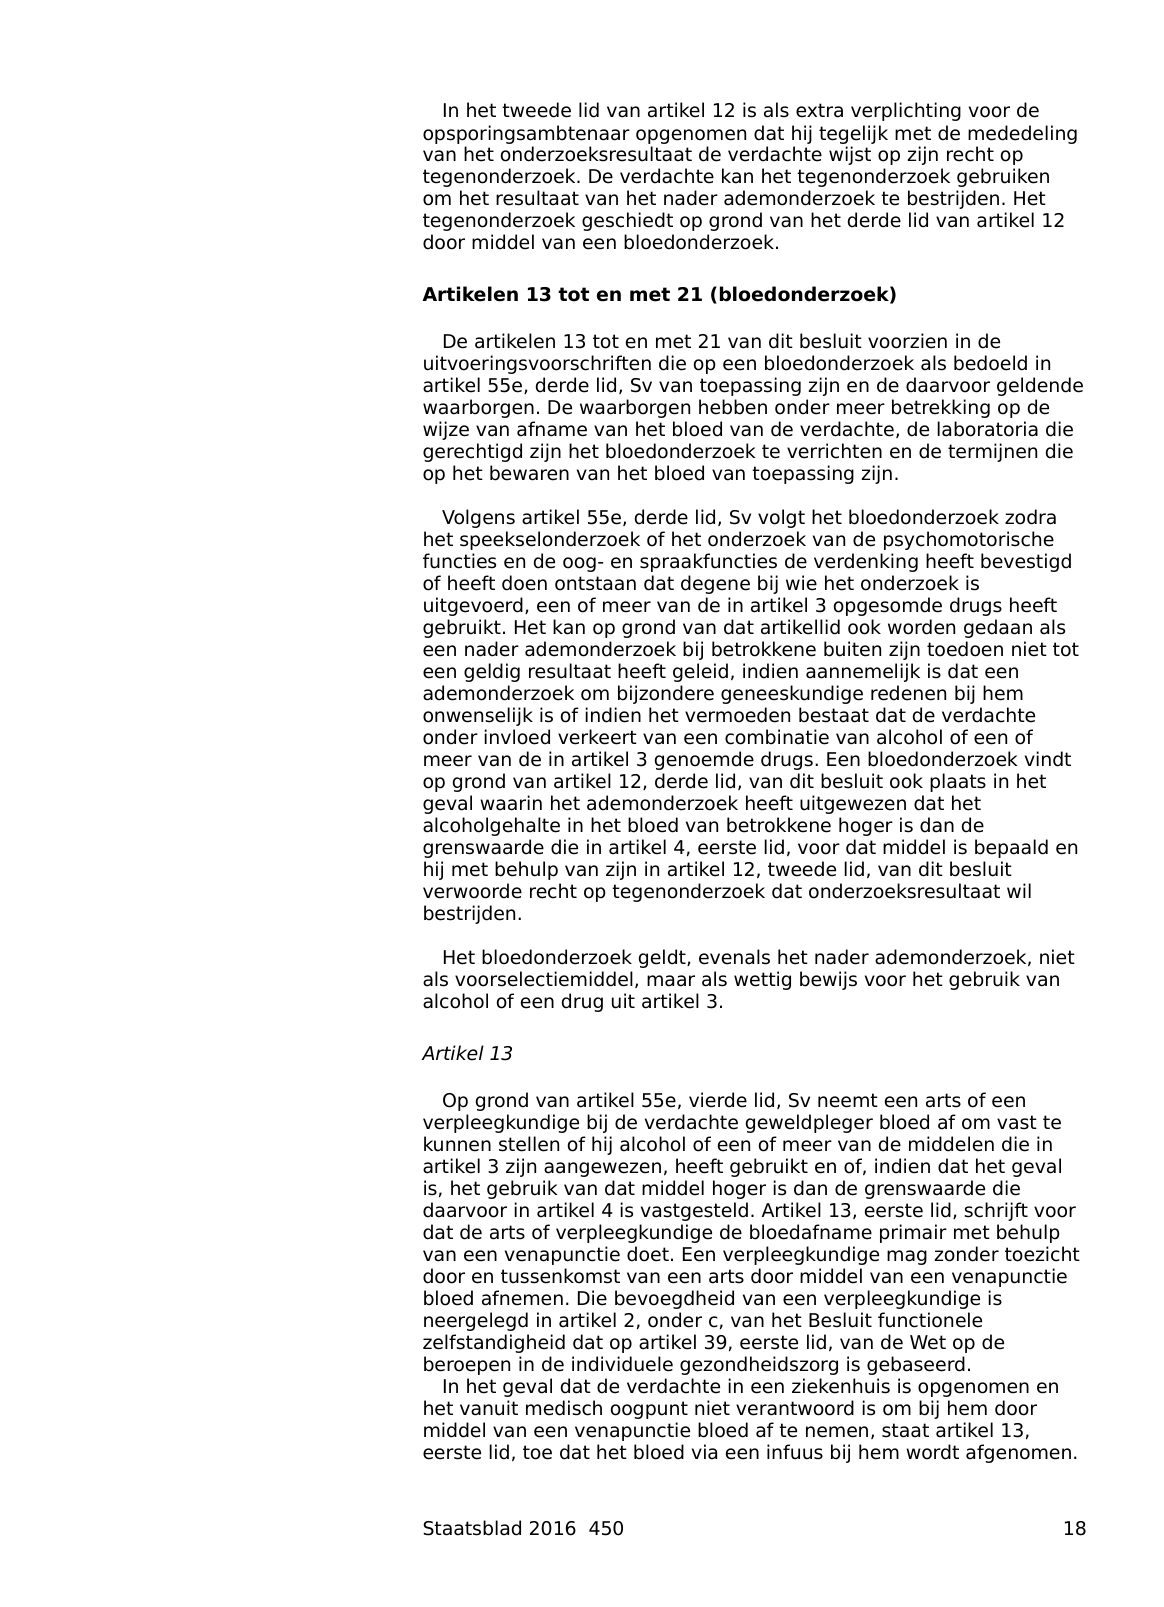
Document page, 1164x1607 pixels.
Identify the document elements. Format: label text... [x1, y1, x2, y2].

text In het tweede lid van artikel 12 is als extra verplichting voor de opsporingsambtenaar opgenomen dat hij tegelijk met de mededeling van het onderzoeksresultaat de verdachte wijst op zijn recht op tegenonderzoek. De verdachte kan het tegenonderzoek gebruiken om het resultaat van het nader ademonderzoek te bestrijden. Het tegenonderzoek geschiedt op grond van het derde lid van artikel 12 door middel van een bloedonderzoek. [422, 100, 1087, 254]
text Op grond van artikel 55e, vierde lid, Sv neemt een arts of een verpleegkundige bij de verdachte geweldpleger bloed af om vast te kunnen stellen of hij alcohol of een of meer van de middelen die in artikel 3 zijn aangewezen, heeft gebruikt en of, indien dat het geval is, het gebruik van dat middel hoger is dan de grenswaarde die daarvoor in artikel 4 is vastgesteld. Artikel 13, eerste lid, schrijft voor dat de arts of verpleegkundige de bloedafname primair met behulp van een venapunctie doet. Een verpleegkundige mag zonder toezicht door en tussenkomst van een arts door middel van een venapunctie bloed afnemen. Die bevoegdheid van een verpleegkundige is neergelegd in artikel 2, onder c, van het Besluit functionele zelfstandigheid dat op artikel 39, eerste lid, van de Wet op de beroepen in de individuele gezondheidszorg is gebaseerd. [422, 1090, 1087, 1376]
text Het bloedonderzoek geldt, evenals het nader ademonderzoek, niet als voorselectiemiddel, maar als wettig bewijs voor het gebruik van alcohol of een drug uit artikel 3. [422, 947, 1087, 1013]
subtitle Artikel 13 [422, 1043, 1087, 1065]
text In het geval dat de verdachte in een ziekenhuis is opgenomen en het vanuit medisch oogpunt niet verantwoord is om bij hem door middel van een venapunctie bloed af te nemen, staat artikel 13, eerste lid, toe dat het bloed via een infuus bij hem wordt afgenomen. [422, 1376, 1087, 1464]
text De artikelen 13 tot en met 21 van dit besluit voorzien in de uitvoeringsvoorschriften die op een bloedonderzoek als bedoeld in artikel 55e, derde lid, Sv van toepassing zijn en de daarvoor geldende waarborgen. De waarborgen hebben onder meer betrekking op de wijze van afname van het bloed van de verdachte, de laboratoria die gerechtigd zijn het bloedonderzoek te verrichten en de termijnen die op het bewaren van het bloed van toepassing zijn. [422, 331, 1087, 485]
subtitle Artikelen 13 tot en met 21 (bloedonderzoek) [422, 284, 1087, 306]
text Volgens artikel 55e, derde lid, Sv volgt het bloedonderzoek zodra het speekselonderzoek of het onderzoek van de psychomotorische functies en de oog- en spraakfuncties de verdenking heeft bevestigd of heeft doen ontstaan dat degene bij wie het onderzoek is uitgevoerd, een of meer van de in artikel 3 opgesomde drugs heeft gebruikt. Het kan op grond van dat artikellid ook worden gedaan als een nader ademonderzoek bij betrokkene buiten zijn toedoen niet tot een geldig resultaat heeft geleid, indien aannemelijk is dat een ademonderzoek om bijzondere geneeskundige redenen bij hem onwenselijk is of indien het vermoeden bestaat dat de verdachte onder invloed verkeert van een combinatie van alcohol of een of meer van de in artikel 3 genoemde drugs. Een bloedonderzoek vindt op grond van artikel 12, derde lid, van dit besluit ook plaats in het geval waarin het ademonderzoek heeft uitgewezen dat het alcoholgehalte in het bloed van betrokkene hoger is dan de grenswaarde die in artikel 4, eerste lid, voor dat middel is bepaald en hij met behulp van zijn in artikel 12, tweede lid, van dit besluit verwoorde recht op tegenonderzoek dat onderzoeksresultaat wil bestrijden. [422, 507, 1087, 925]
